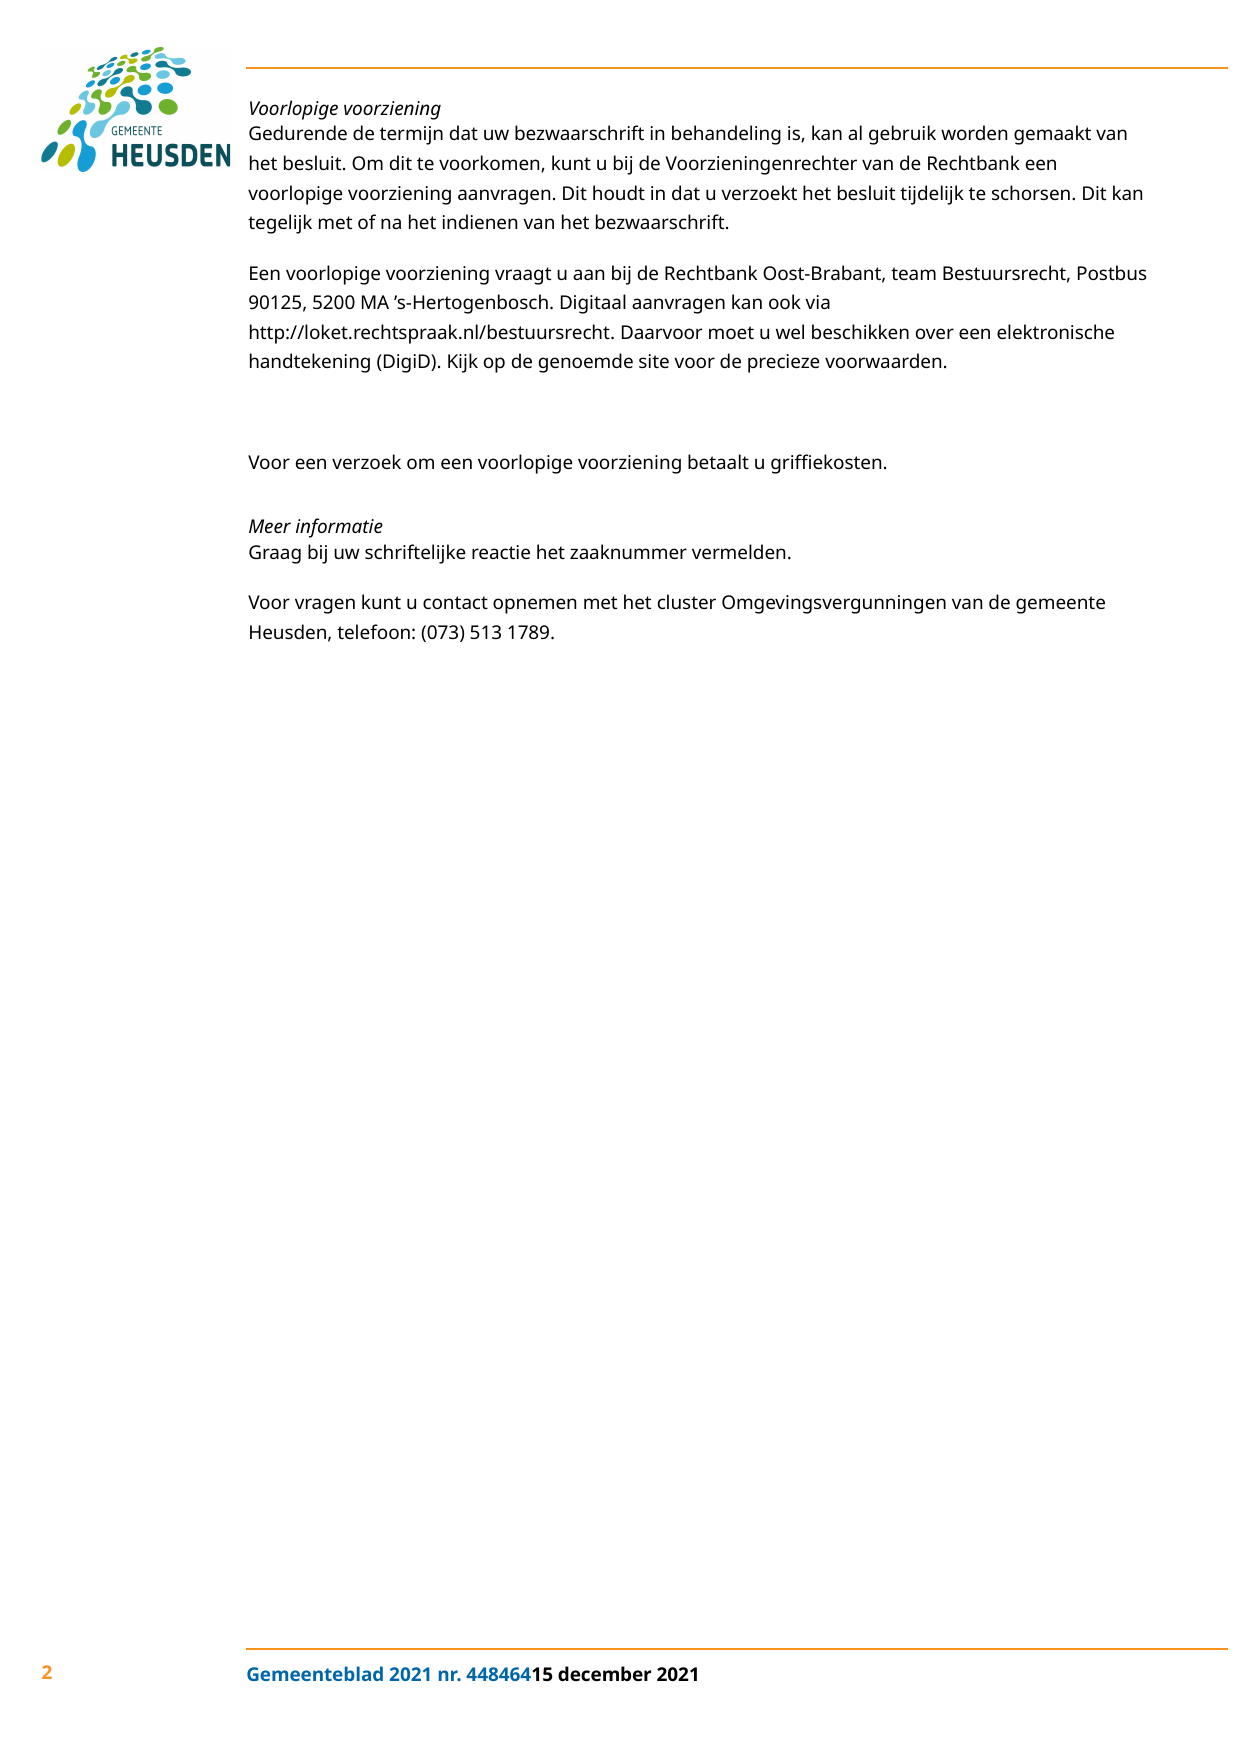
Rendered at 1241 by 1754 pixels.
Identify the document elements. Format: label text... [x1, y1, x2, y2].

text Voorlopige voorziening [248, 95, 1152, 121]
text Meer informatie [248, 513, 1152, 539]
picture [41, 47, 231, 172]
text Graag bij uw schriftelijke reactie het zaaknummer vermelden. [248, 539, 1152, 565]
text Gedurende de termijn dat uw bezwaarschrift in behandeling is, kan al gebruik worden gemaakt van het besluit. Om dit te voorkomen, kunt u bij de Voorzieningenrechter van de Rechtbank een voorlopige voorziening aanvragen. Dit houdt in dat u verzoekt het besluit tijdelijk te schorsen. Dit kan tegelijk met of na het indienen van het bezwaarschrift. [248, 121, 1152, 235]
text Een voorlopige voorziening vraagt u aan bij de Rechtbank Oost-Brabant, team Bestuursrecht, Postbus 90125, 5200 MA ’s-Hertogenbosch. Digitaal aanvragen kan ook via http://loket.rechtspraak.nl/bestuursrecht. Daarvoor moet u wel beschikken over een elektronische handtekening (DigiD). Kijk op de genoemde site voor de precieze voorwaarden. [248, 260, 1152, 374]
text Voor een verzoek om een voorlopige voorziening betaalt u griffiekosten. [248, 449, 1152, 475]
text Voor vragen kunt u contact opnemen met het cluster Omgevingsvergunningen van de gemeente Heusden, telefoon: (073) 513 1789. [248, 589, 1152, 645]
